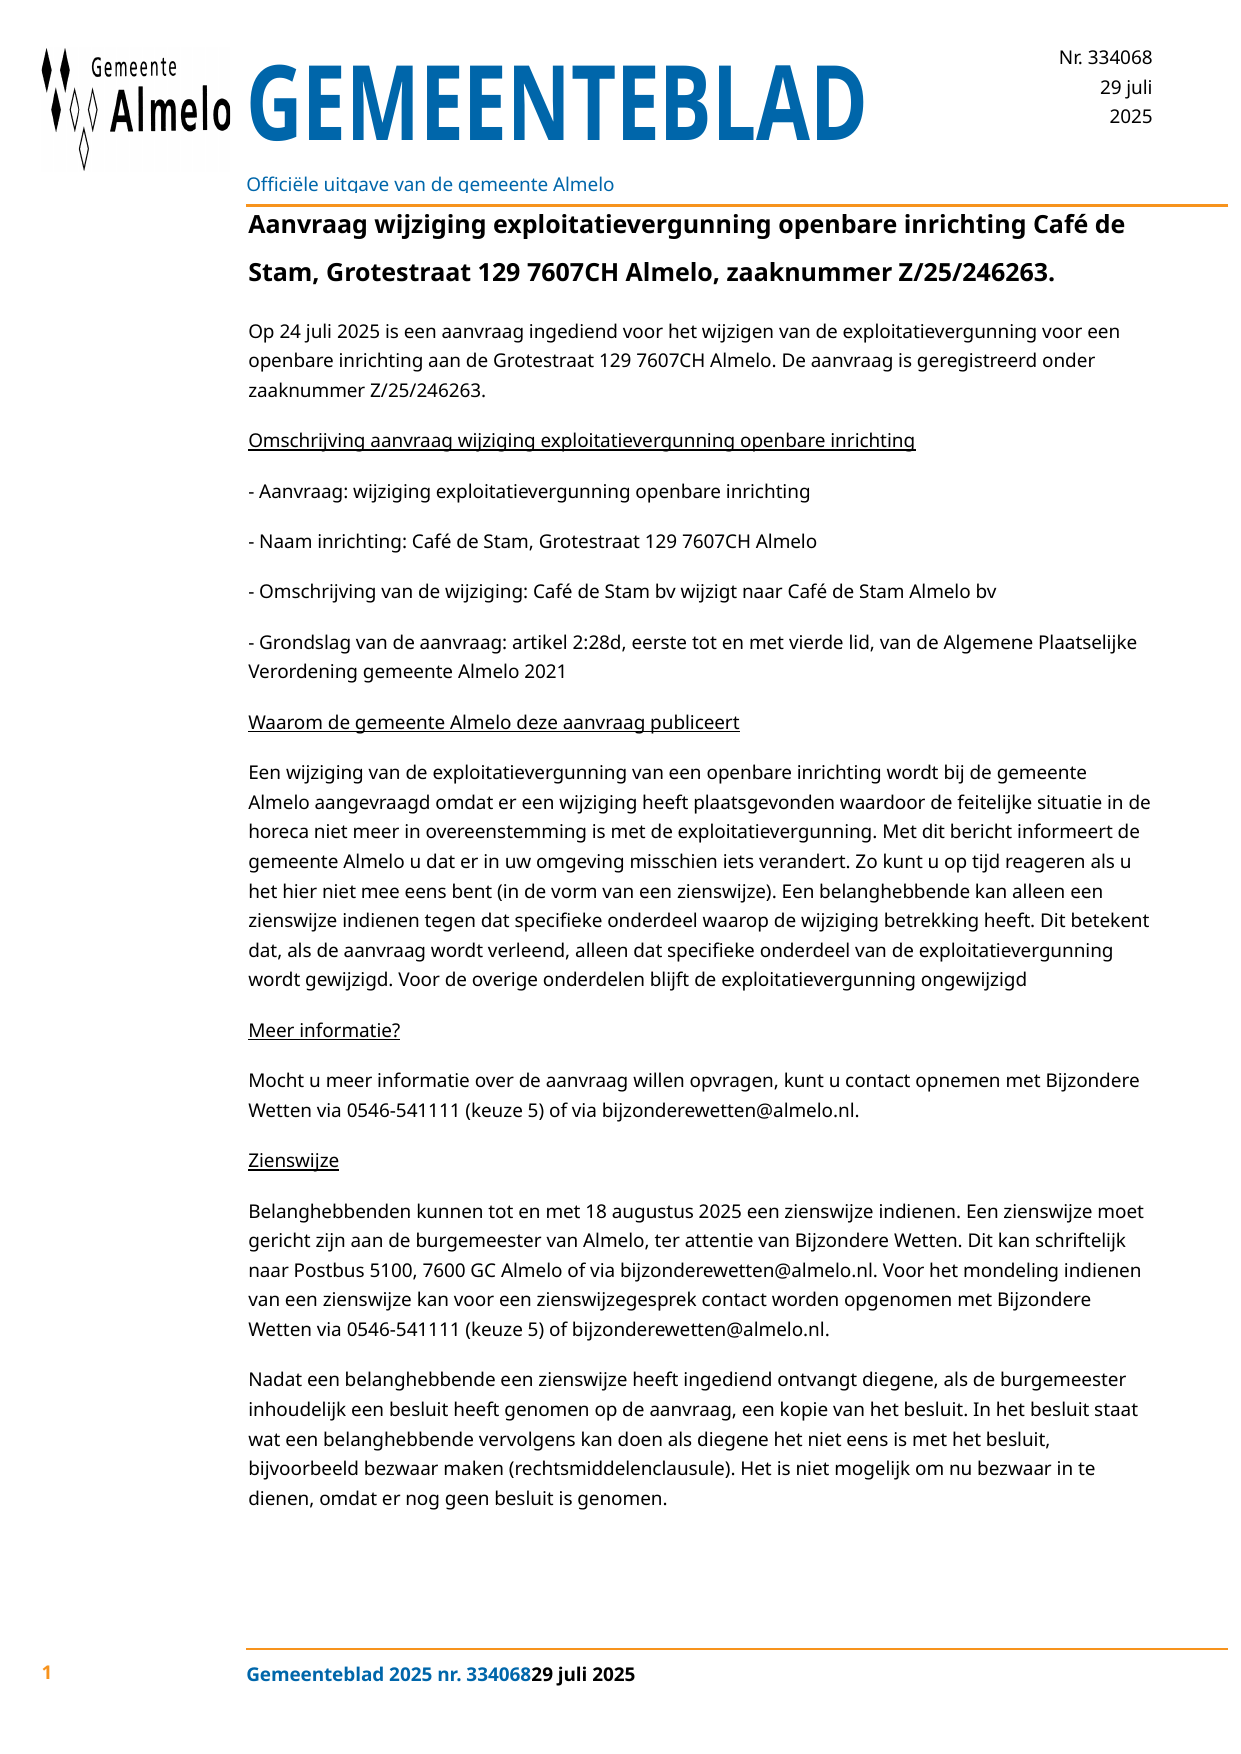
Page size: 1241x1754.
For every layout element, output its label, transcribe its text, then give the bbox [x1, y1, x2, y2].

text Omschrijving aanvraag wijziging exploitatievergunning openbare inrichting [248, 427, 1152, 453]
text - Omschrijving van de wijziging: Café de Stam bv wijzigt naar Café de Stam Almelo bv [248, 579, 1152, 604]
text Belanghebbenden kunnen tot en met 18 augustus 2025 een zienswijze indienen. Een zienswijze moet gericht zijn aan de burgemeester van Almelo, ter attentie van Bijzondere Wetten. Dit kan schriftelijk naar Postbus 5100, 7600 GC Almelo of via bijzonderewetten@almelo.nl. Voor het mondeling indienen van een zienswijze kan voor een zienswijzegesprek contact worden opgenomen met Bijzondere Wetten via 0546-541111 (keuze 5) of bijzonderewetten@almelo.nl. [248, 1198, 1152, 1342]
text - Grondslag van de aanvraag: artikel 2:28d, eerste tot en met vierde lid, van de Algemene Plaatselijke Verordening gemeente Almelo 2021 [248, 629, 1152, 684]
text Nadat een belanghebbende een zienswijze heeft ingediend ontvangt diegene, als de burgemeester inhoudelijk een besluit heeft genomen op de aanvraag, een kopie van het besluit. In het besluit staat wat een belanghebbende vervolgens kan doen als diegene het niet eens is met het besluit, bijvoorbeeld bezwaar maken (rechtsmiddelenclausule). Het is niet mogelijk om nu bezwaar in te dienen, omdat er nog geen besluit is genomen. [248, 1367, 1152, 1511]
text Mocht u meer informatie over de aanvraag willen opvragen, kunt u contact opnemen met Bijzondere Wetten via 0546-541111 (keuze 5) of via bijzonderewetten@almelo.nl. [248, 1067, 1152, 1123]
text Aanvraag wijziging exploitatievergunning openbare inrichting Café de Stam, Grotestraat 129 7607CH Almelo, zaaknummer Z/25/246263. [248, 207, 1152, 288]
text Zienswijze [248, 1147, 1152, 1173]
text Waarom de gemeente Almelo deze aanvraag publiceert [248, 709, 1152, 735]
picture [41, 47, 231, 172]
text Een wijziging van de exploitatievergunning van een openbare inrichting wordt bij de gemeente Almelo aangevraagd omdat er een wijziging heeft plaatsgevonden waardoor de feitelijke situatie in de horeca niet meer in overeenstemming is met de exploitatievergunning. Met dit bericht informeert de gemeente Almelo u dat er in uw omgeving misschien iets verandert. Zo kunt u op tijd reageren als u het hier niet mee eens bent (in de vorm van een zienswijze). Een belanghebbende kan alleen een zienswijze indienen tegen dat specifieke onderdeel waarop de wijziging betrekking heeft. Dit betekent dat, als de aanvraag wordt verleend, alleen dat specifieke onderdeel van de exploitatievergunning wordt gewijzigd. Voor de overige onderdelen blijft de exploitatievergunning ongewijzigd [248, 759, 1152, 992]
text Meer informatie? [248, 1017, 1152, 1043]
text - Naam inrichting: Café de Stam, Grotestraat 129 7607CH Almelo [248, 528, 1152, 554]
text Op 24 juli 2025 is een aanvraag ingediend voor het wijzigen van de exploitatievergunning voor een openbare inrichting aan de Grotestraat 129 7607CH Almelo. De aanvraag is geregistreerd onder zaaknummer Z/25/246263. [248, 318, 1152, 403]
text - Aanvraag: wijziging exploitatievergunning openbare inrichting [248, 478, 1152, 504]
